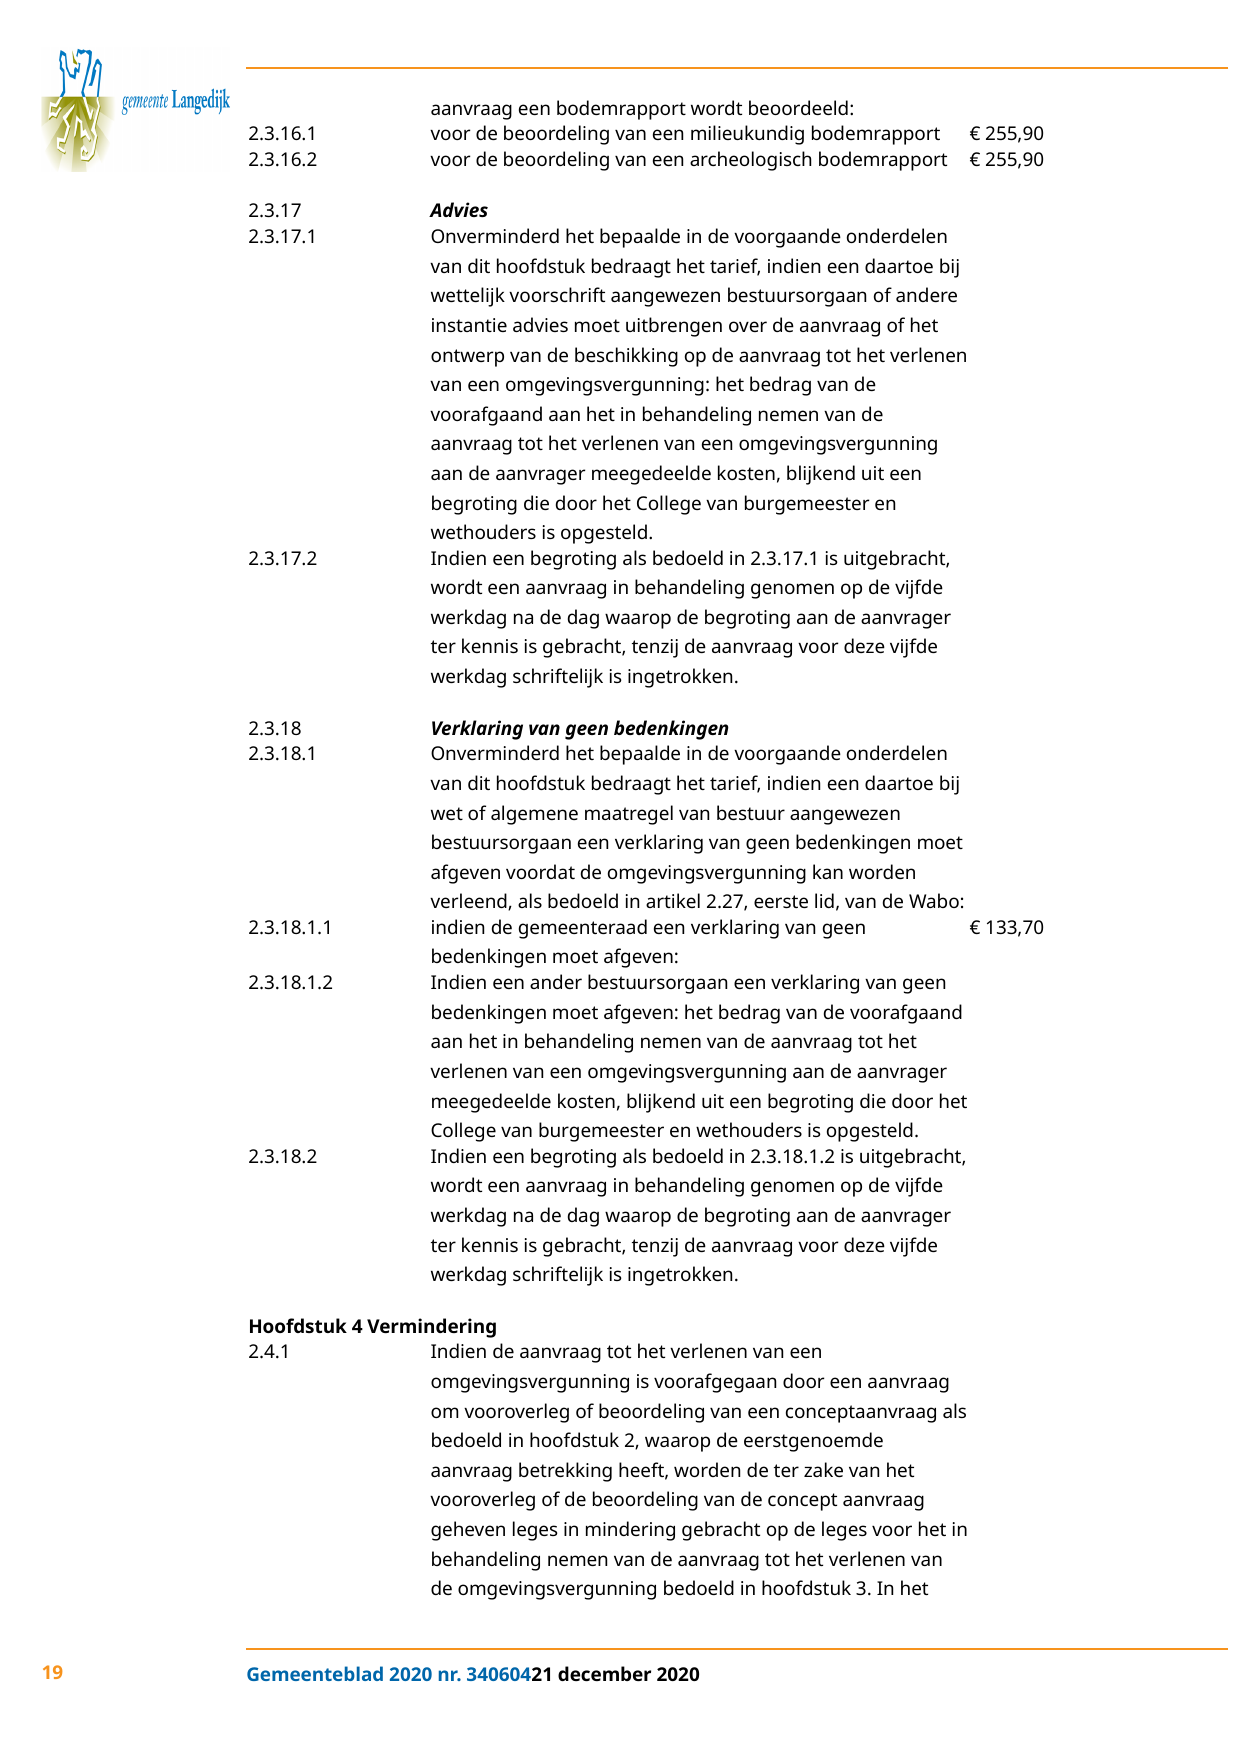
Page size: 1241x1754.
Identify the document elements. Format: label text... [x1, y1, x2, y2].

table_cell [969, 715, 1152, 741]
table_cell [969, 198, 1152, 223]
table_cell Onverminderd het bepaalde in de voorgaande onderdelen van dit hoofdstuk bedraagt het tarief, indien een daartoe bij wettelijk voorschrift aangewezen bestuursorgaan of andere instantie advies moet uitbrengen over de aanvraag of het ontwerp van de beschikking op de aanvraag tot het verlenen van een omgevingsvergunning: het bedrag van de voorafgaand aan het in behandeling nemen van de aanvraag tot het verlenen van een omgevingsvergunning aan de aanvrager meegedeelde kosten, blijkend uit een begroting die door het College van burgemeester en wethouders is opgesteld. [430, 224, 969, 545]
table_cell 2.3.17 [248, 198, 430, 223]
table_cell 2.3.16.1 [248, 121, 430, 146]
table_cell voor de beoordeling van een archeologisch bodemrapport [430, 146, 969, 172]
picture [41, 47, 231, 172]
table_cell [969, 689, 1152, 715]
table_cell [969, 1143, 1152, 1287]
table_cell € 255,90 [969, 146, 1152, 172]
table_cell [430, 172, 969, 198]
table_cell Verklaring van geen bedenkingen [430, 715, 969, 741]
table_cell 2.3.18.1.1 [248, 914, 430, 969]
table_cell [430, 1287, 969, 1313]
table_cell [248, 1287, 430, 1313]
table_cell [248, 95, 430, 121]
table_cell 2.3.18 [248, 715, 430, 741]
table_cell Indien een begroting als bedoeld in 2.3.18.1.2 is uitgebracht, wordt een aanvraag in behandeling genomen op de vijfde werkdag na de dag waarop de begroting aan de aanvrager ter kennis is gebracht, tenzij de aanvraag voor deze vijfde werkdag schriftelijk is ingetrokken. [430, 1143, 969, 1287]
table_cell Advies [430, 198, 969, 223]
table_cell Indien een ander bestuursorgaan een verklaring van geen bedenkingen moet afgeven: het bedrag van de voorafgaand aan het in behandeling nemen van de aanvraag tot het verlenen van een omgevingsvergunning aan de aanvrager meegedeelde kosten, blijkend uit een begroting die door het College van burgemeester en wethouders is opgesteld. [430, 970, 969, 1143]
table_cell [248, 172, 430, 198]
table_cell € 133,70 [969, 914, 1152, 969]
table_cell 2.3.18.2 [248, 1143, 430, 1287]
table_cell Hoofdstuk 4 Vermindering [248, 1313, 969, 1339]
table_cell 2.3.17.2 [248, 545, 430, 689]
table_cell indien de gemeenteraad een verklaring van geen bedenkingen moet afgeven: [430, 914, 969, 969]
table_cell [969, 172, 1152, 198]
table_cell [969, 1287, 1152, 1313]
table_cell 2.3.18.1.2 [248, 970, 430, 1143]
table_cell Onverminderd het bepaalde in de voorgaande onderdelen van dit hoofdstuk bedraagt het tarief, indien een daartoe bij wet of algemene maatregel van bestuur aangewezen bestuursorgaan een verklaring van geen bedenkingen moet afgeven voordat de omgevingsvergunning kan worden verleend, als bedoeld in artikel 2.27, eerste lid, van de Wabo: [430, 741, 969, 914]
table_cell [969, 545, 1152, 689]
table_cell 2.3.16.2 [248, 146, 430, 172]
table_cell [969, 1313, 1152, 1339]
table_cell Indien de aanvraag tot het verlenen van een omgevingsvergunning is voorafgegaan door een aanvraag om vooroverleg of beoordeling van een conceptaanvraag als bedoeld in hoofdstuk 2, waarop de eerstgenoemde aanvraag betrekking heeft, worden de ter zake van het vooroverleg of de beoordeling van de concept aanvraag geheven leges in mindering gebracht op de leges voor het in behandeling nemen van de aanvraag tot het verlenen van de omgevingsvergunning bedoeld in hoofdstuk 3. In het [430, 1339, 969, 1601]
table_cell [969, 95, 1152, 121]
table_cell [248, 689, 430, 715]
table_cell [430, 689, 969, 715]
table_cell [969, 970, 1152, 1143]
table_cell Indien een begroting als bedoeld in 2.3.17.1 is uitgebracht, wordt een aanvraag in behandeling genomen op de vijfde werkdag na de dag waarop de begroting aan de aanvrager ter kennis is gebracht, tenzij de aanvraag voor deze vijfde werkdag schriftelijk is ingetrokken. [430, 545, 969, 689]
table_cell [969, 741, 1152, 914]
table_cell [969, 224, 1152, 545]
table_cell 2.3.18.1 [248, 741, 430, 914]
table_cell 2.3.17.1 [248, 224, 430, 545]
table_cell [969, 1339, 1152, 1601]
table_cell voor de beoordeling van een milieukundig bodemrapport [430, 121, 969, 146]
table_cell 2.4.1 [248, 1339, 430, 1601]
table_cell aanvraag een bodemrapport wordt beoordeeld: [430, 95, 969, 121]
table_cell € 255,90 [969, 121, 1152, 146]
